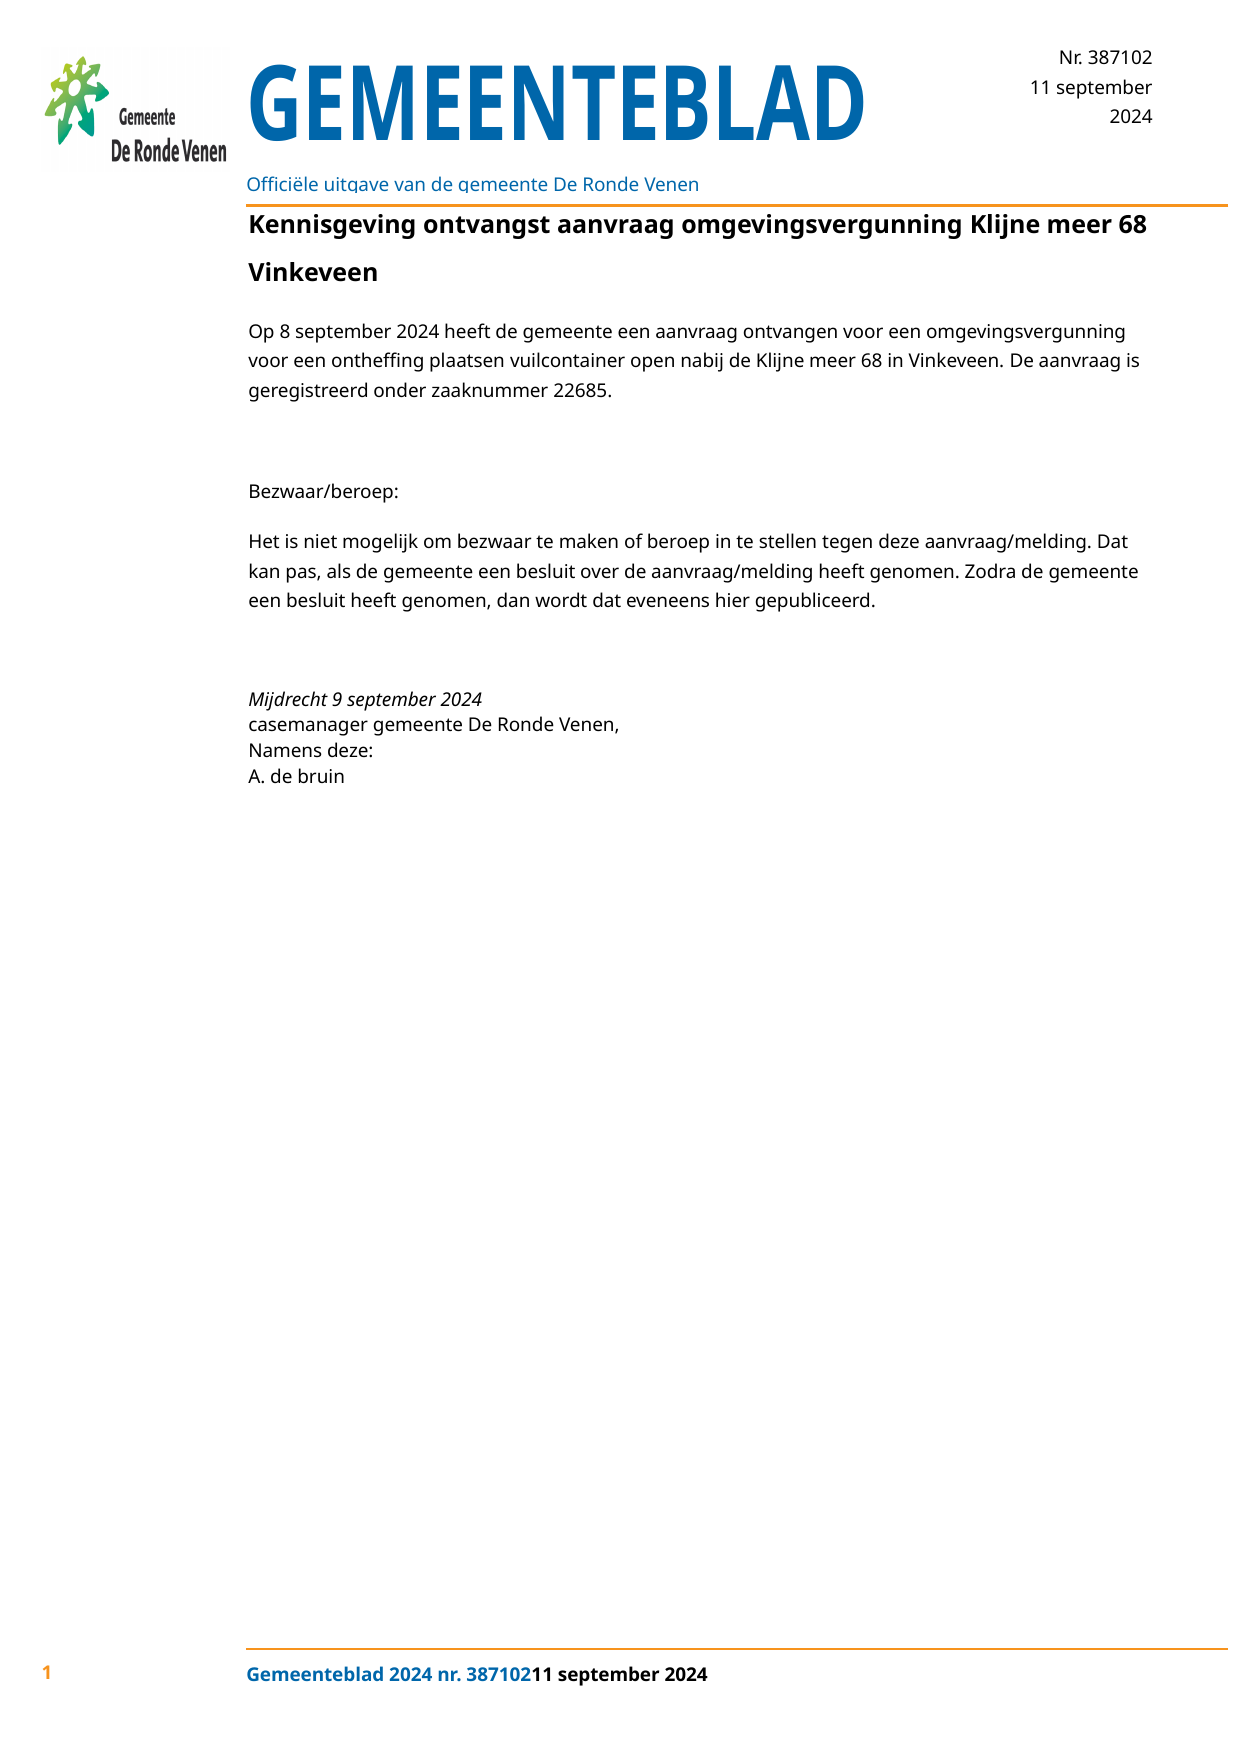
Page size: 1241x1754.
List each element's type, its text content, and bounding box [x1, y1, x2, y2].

text A. de bruin [248, 763, 1152, 789]
text Mijdrecht 9 september 2024 [248, 686, 1152, 711]
picture [41, 47, 231, 172]
text Het is niet mogelijk om bezwaar te maken of beroep in te stellen tegen deze aanvraag/melding. Dat kan pas, als de gemeente een besluit over de aanvraag/melding heeft genomen. Zodra de gemeente een besluit heeft genomen, dan wordt dat eveneens hier gepubliceerd. [248, 528, 1152, 613]
text Op 8 september 2024 heeft de gemeente een aanvraag ontvangen voor een omgevingsvergunning voor een ontheffing plaatsen vuilcontainer open nabij de Klijne meer 68 in Vinkeveen. De aanvraag is geregistreerd onder zaaknummer 22685. [248, 318, 1152, 403]
text casemanager gemeente De Ronde Venen, [248, 711, 1152, 737]
text Namens deze: [248, 737, 1152, 763]
text Bezwaar/beroep: [248, 478, 1152, 504]
text Kennisgeving ontvangst aanvraag omgevingsvergunning Klijne meer 68 Vinkeveen [248, 207, 1152, 288]
